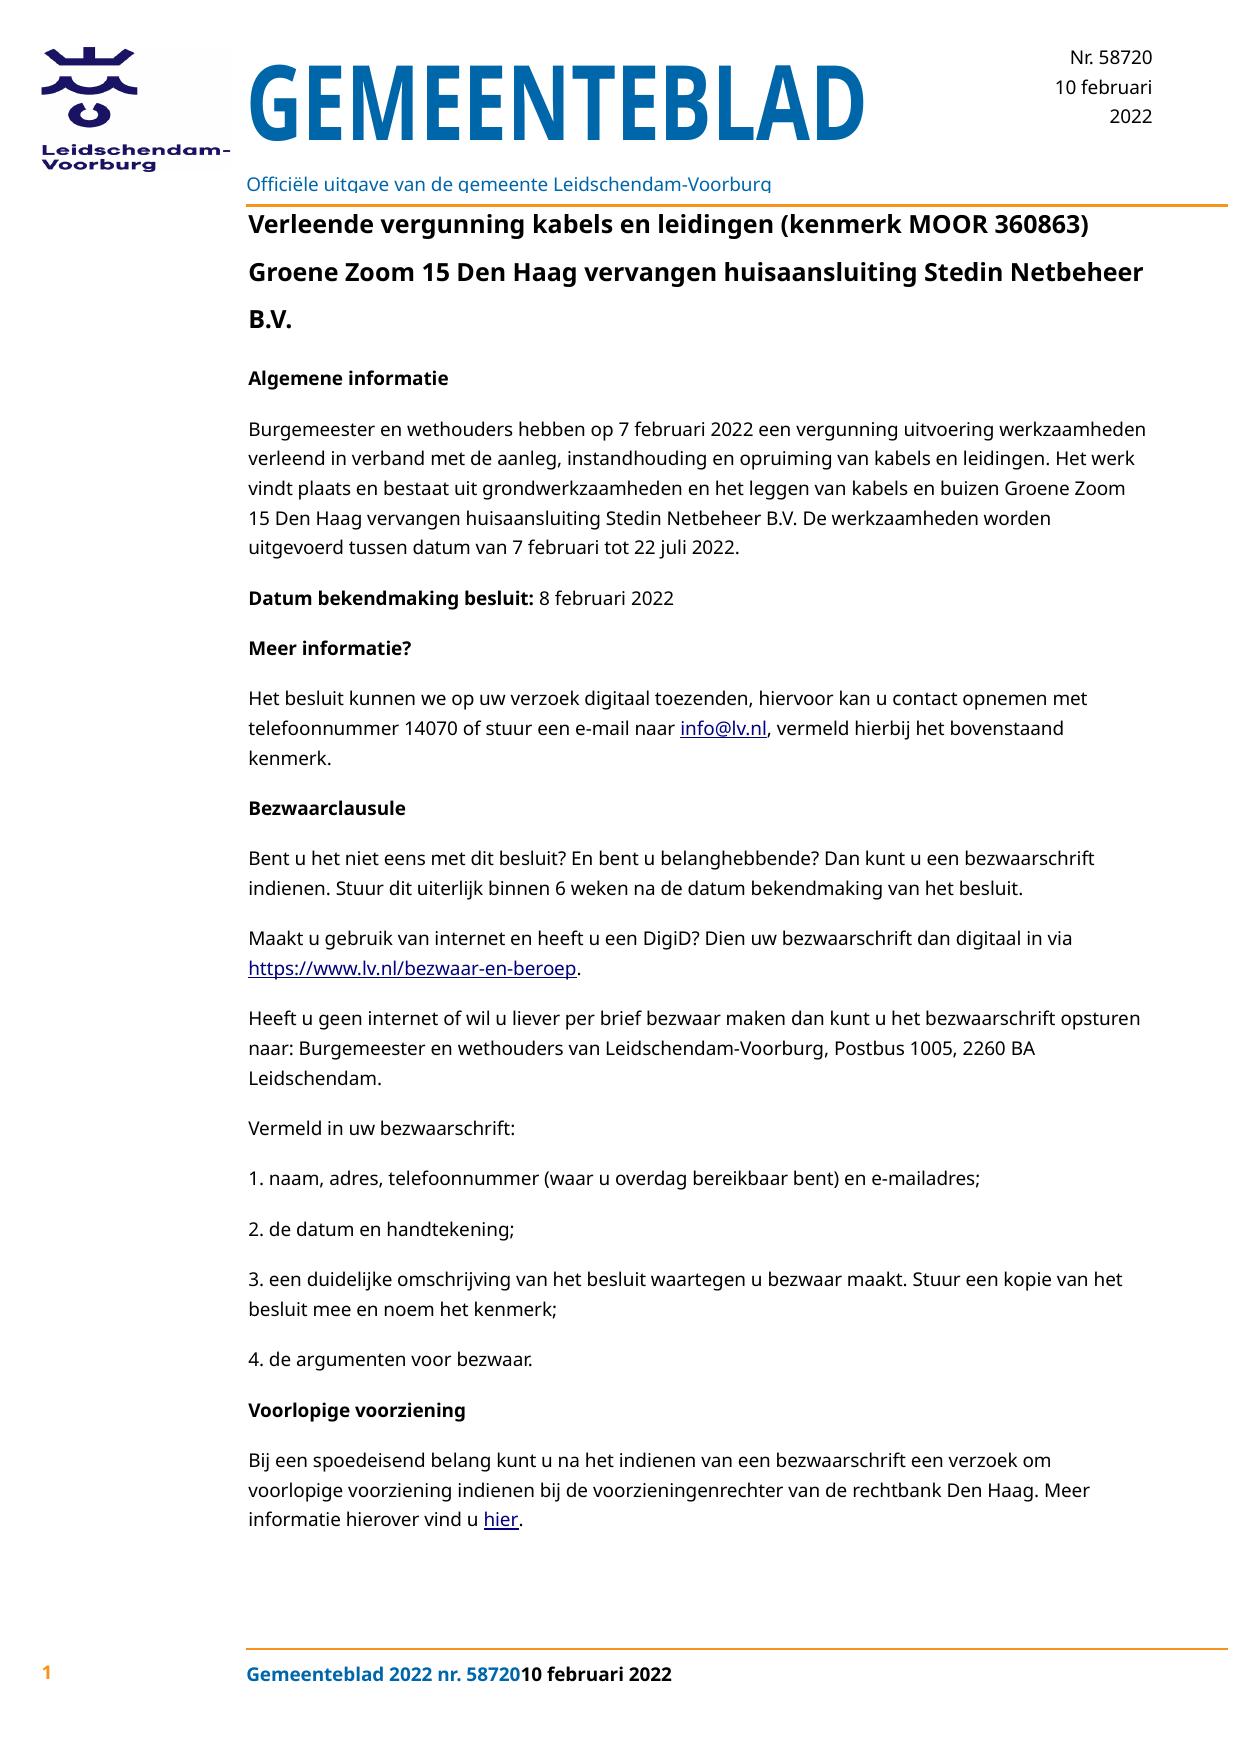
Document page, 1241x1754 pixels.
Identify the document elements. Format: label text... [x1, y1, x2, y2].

text Burgemeester en wethouders hebben op 7 februari 2022 een vergunning uitvoering werkzaamheden verleend in verband met de aanleg, instandhouding en opruiming van kabels en leidingen. Het werk vindt plaats en bestaat uit grondwerkzaamheden en het leggen van kabels en buizen Groene Zoom 15 Den Haag vervangen huisaansluiting Stedin Netbeheer B.V. De werkzaamheden worden uitgevoerd tussen datum van 7 februari tot 22 juli 2022. [248, 416, 1152, 560]
text Bezwaarclausule [248, 795, 1152, 821]
text Vermeld in uw bezwaarschrift: [248, 1115, 1152, 1141]
text 2. de datum en handtekening; [248, 1216, 1152, 1242]
text Bij een spoedeisend belang kunt u na het indienen van een bezwaarschrift een verzoek om voorlopige voorziening indienen bij de voorzieningenrechter van de rechtbank Den Haag. Meer informatie hierover vind u hier. [248, 1447, 1152, 1532]
text Het besluit kunnen we op uw verzoek digitaal toezenden, hiervoor kan u contact opnemen met telefoonnummer 14070 of stuur een e-mail naar info@lv.nl, vermeld hierbij het bovenstaand kenmerk. [248, 686, 1152, 770]
text Maakt u gebruik van internet en heeft u een DigiD? Dien uw bezwaarschrift dan digitaal in via https://www.lv.nl/bezwaar-en-beroep. [248, 926, 1152, 981]
text Datum bekendmaking besluit: 8 februari 2022 [248, 585, 1152, 610]
text 4. de argumenten voor bezwaar. [248, 1346, 1152, 1372]
text 3. een duidelijke omschrijving van het besluit waartegen u bezwaar maakt. Stuur een kopie van het besluit mee en noem het kenmerk; [248, 1266, 1152, 1322]
text Bent u het niet eens met dit besluit? En bent u belanghebbende? Dan kunt u een bezwaarschrift indienen. Stuur dit uiterlijk binnen 6 weken na de datum bekendmaking van het besluit. [248, 846, 1152, 901]
text Voorlopige voorziening [248, 1397, 1152, 1422]
text Algemene informatie [248, 366, 1152, 391]
text Meer informatie? [248, 635, 1152, 661]
text 1. naam, adres, telefoonnummer (waar u overdag bereikbaar bent) en e-mailadres; [248, 1166, 1152, 1191]
text Verleende vergunning kabels en leidingen (kenmerk MOOR 360863) Groene Zoom 15 Den Haag vervangen huisaansluiting Stedin Netbeheer B.V. [248, 207, 1152, 336]
text Heeft u geen internet of wil u liever per brief bezwaar maken dan kunt u het bezwaarschrift opsturen naar: Burgemeester en wethouders van Leidschendam-Voorburg, Postbus 1005, 2260 BA Leidschendam. [248, 1006, 1152, 1090]
picture [41, 47, 231, 172]
